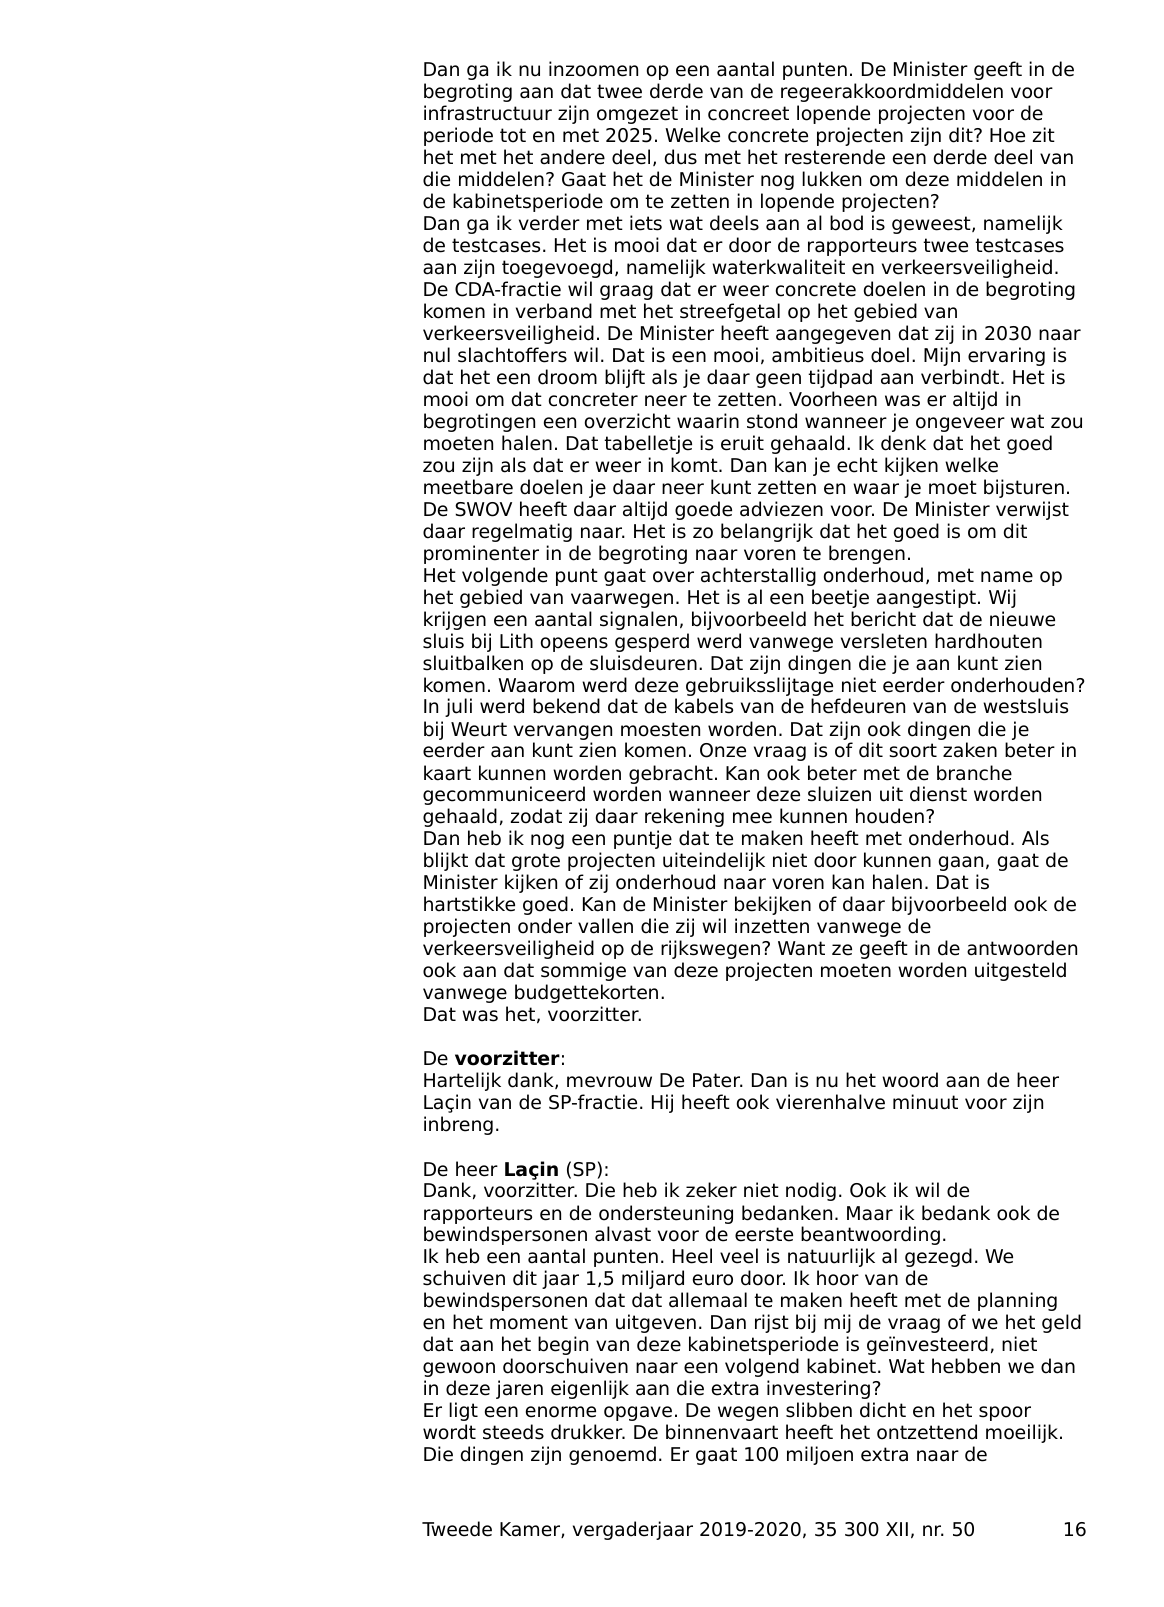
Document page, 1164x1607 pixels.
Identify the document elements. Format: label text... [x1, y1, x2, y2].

text Er ligt een enorme opgave. De wegen slibben dicht en het spoor wordt steeds drukker. De binnenvaart heeft het ontzettend moeilijk. Die dingen zijn genoemd. Er gaat 100 miljoen extra naar de [422, 1400, 1087, 1466]
text Dan ga ik nu inzoomen op een aantal punten. De Minister geeft in de begroting aan dat twee derde van de regeerakkoordmiddelen voor infrastructuur zijn omgezet in concreet lopende projecten voor de periode tot en met 2025. Welke concrete projecten zijn dit? Hoe zit het met het andere deel, dus met het resterende een derde deel van die middelen? Gaat het de Minister nog lukken om deze middelen in de kabinetsperiode om te zetten in lopende projecten? [422, 59, 1087, 213]
text De heer Laçin (SP): [422, 1158, 1087, 1180]
text Dat was het, voorzitter. [422, 1004, 1087, 1026]
text Dan ga ik verder met iets wat deels aan al bod is geweest, namelijk de testcases. Het is mooi dat er door de rapporteurs twee testcases aan zijn toegevoegd, namelijk waterkwaliteit en verkeersveiligheid. De CDA-fractie wil graag dat er weer concrete doelen in de begroting komen in verband met het streefgetal op het gebied van verkeersveiligheid. De Minister heeft aangegeven dat zij in 2030 naar nul slachtoffers wil. Dat is een mooi, ambitieus doel. Mijn ervaring is dat het een droom blijft als je daar geen tijdpad aan verbindt. Het is mooi om dat concreter neer te zetten. Voorheen was er altijd in begrotingen een overzicht waarin stond wanneer je ongeveer wat zou moeten halen. Dat tabelletje is eruit gehaald. Ik denk dat het goed zou zijn als dat er weer in komt. Dan kan je echt kijken welke meetbare doelen je daar neer kunt zetten en waar je moet bijsturen. De SWOV heeft daar altijd goede adviezen voor. De Minister verwijst daar regelmatig naar. Het is zo belangrijk dat het goed is om dit prominenter in de begroting naar voren te brengen. [422, 213, 1087, 564]
text De voorzitter: [422, 1048, 1087, 1070]
text Het volgende punt gaat over achterstallig onderhoud, met name op het gebied van vaarwegen. Het is al een beetje aangestipt. Wij krijgen een aantal signalen, bijvoorbeeld het bericht dat de nieuwe sluis bij Lith opeens gesperd werd vanwege versleten hardhouten sluitbalken op de sluisdeuren. Dat zijn dingen die je aan kunt zien komen. Waarom werd deze gebruiksslijtage niet eerder onderhouden? In juli werd bekend dat de kabels van de hefdeuren van de westsluis bij Weurt vervangen moesten worden. Dat zijn ook dingen die je eerder aan kunt zien komen. Onze vraag is of dit soort zaken beter in kaart kunnen worden gebracht. Kan ook beter met de branche gecommuniceerd worden wanneer deze sluizen uit dienst worden gehaald, zodat zij daar rekening mee kunnen houden? [422, 564, 1087, 828]
text Dank, voorzitter. Die heb ik zeker niet nodig. Ook ik wil de rapporteurs en de ondersteuning bedanken. Maar ik bedank ook de bewindspersonen alvast voor de eerste beantwoording. [422, 1180, 1087, 1246]
text Dan heb ik nog een puntje dat te maken heeft met onderhoud. Als blijkt dat grote projecten uiteindelijk niet door kunnen gaan, gaat de Minister kijken of zij onderhoud naar voren kan halen. Dat is hartstikke goed. Kan de Minister bekijken of daar bijvoorbeeld ook de projecten onder vallen die zij wil inzetten vanwege de verkeersveiligheid op de rijkswegen? Want ze geeft in de antwoorden ook aan dat sommige van deze projecten moeten worden uitgesteld vanwege budgettekorten. [422, 828, 1087, 1004]
text Ik heb een aantal punten. Heel veel is natuurlijk al gezegd. We schuiven dit jaar 1,5 miljard euro door. Ik hoor van de bewindspersonen dat dat allemaal te maken heeft met de planning en het moment van uitgeven. Dan rijst bij mij de vraag of we het geld dat aan het begin van deze kabinetsperiode is geïnvesteerd, niet gewoon doorschuiven naar een volgend kabinet. Wat hebben we dan in deze jaren eigenlijk aan die extra investering? [422, 1246, 1087, 1400]
text Hartelijk dank, mevrouw De Pater. Dan is nu het woord aan de heer Laçin van de SP-fractie. Hij heeft ook vierenhalve minuut voor zijn inbreng. [422, 1070, 1087, 1136]
